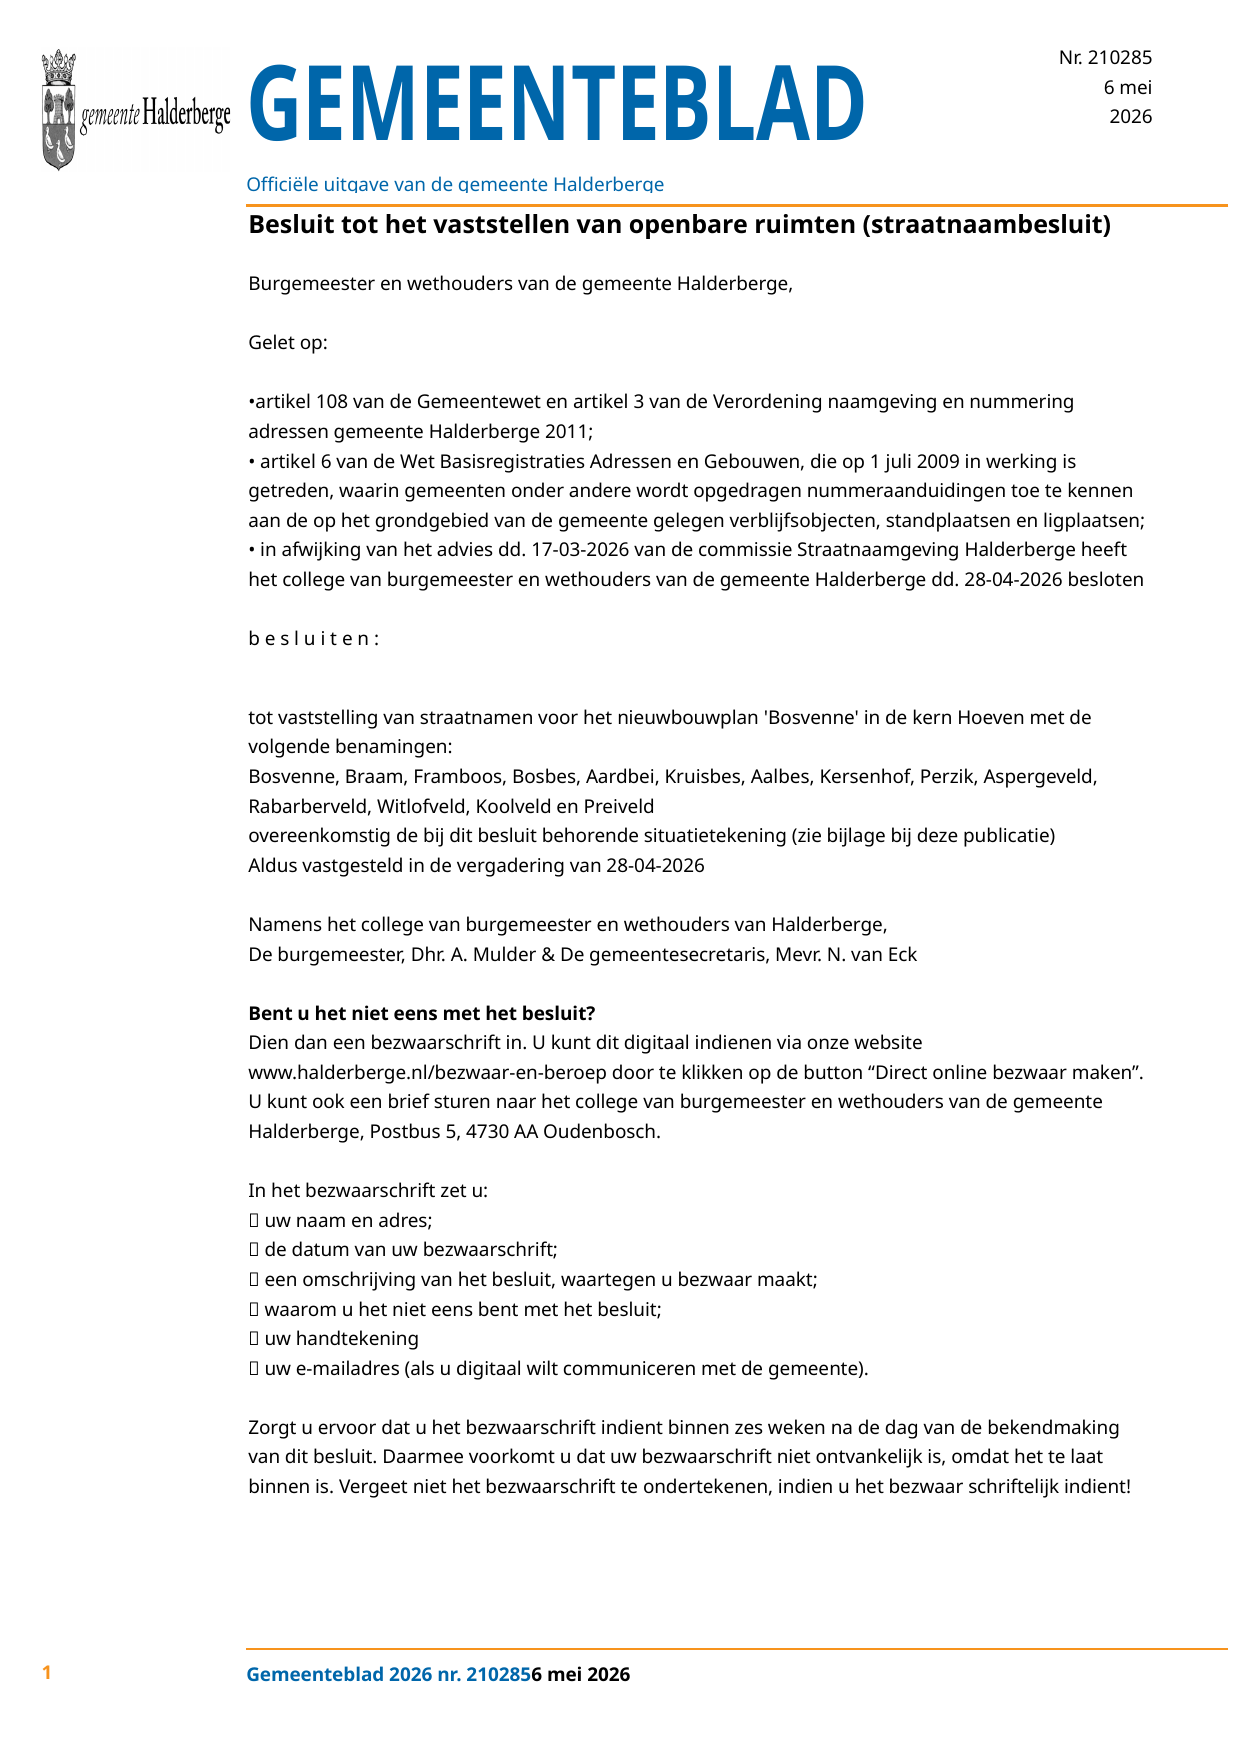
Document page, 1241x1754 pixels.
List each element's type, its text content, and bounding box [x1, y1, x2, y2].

text overeenkomstig de bij dit besluit behorende situatietekening (zie bijlage bij deze publicatie) [248, 822, 1152, 848]
text  uw handtekening [248, 1325, 1152, 1351]
text Bent u het niet eens met het besluit? [248, 1000, 1152, 1026]
text Zorgt u ervoor dat u het bezwaarschrift indient binnen zes weken na de dag van de bekendmaking van dit besluit. Daarmee voorkomt u dat uw bezwaarschrift niet ontvankelijk is, omdat het te laat binnen is. Vergeet niet het bezwaarschrift te ondertekenen, indien u het bezwaar schriftelijk indient! [248, 1414, 1152, 1499]
text Dien dan een bezwaarschrift in. U kunt dit digitaal indienen via onze website www.halderberge.nl/bezwaar-en-beroep door te klikken op de button “Direct online bezwaar maken”. U kunt ook een brief sturen naar het college van burgemeester en wethouders van de gemeente Halderberge, Postbus 5, 4730 AA Oudenbosch. [248, 1029, 1152, 1144]
text  uw e-mailadres (als u digitaal wilt communiceren met de gemeente). [248, 1355, 1152, 1381]
text b e s l u i t e n : [248, 625, 1152, 651]
text Aldus vastgesteld in de vergadering van 28-04-2026 [248, 852, 1152, 878]
text • artikel 6 van de Wet Basisregistraties Adressen en Gebouwen, die op 1 juli 2009 in werking is getreden, waarin gemeenten onder andere wordt opgedragen nummeraanduidingen toe te kennen aan de op het grondgebied van de gemeente gelegen verblijfsobjecten, standplaatsen en ligplaatsen; [248, 448, 1152, 533]
picture [41, 47, 231, 172]
text  een omschrijving van het besluit, waartegen u bezwaar maakt; [248, 1266, 1152, 1292]
text  de datum van uw bezwaarschrift; [248, 1237, 1152, 1262]
text Gelet op: [248, 329, 1152, 355]
text • in afwijking van het advies dd. 17-03-2026 van de commissie Straatnaamgeving Halderberge heeft het college van burgemeester en wethouders van de gemeente Halderberge dd. 28-04-2026 besloten [248, 537, 1152, 592]
text Namens het college van burgemeester en wethouders van Halderberge, [248, 911, 1152, 937]
text  uw naam en adres; [248, 1207, 1152, 1233]
text In het bezwaarschrift zet u: [248, 1177, 1152, 1203]
text Bosvenne, Braam, Framboos, Bosbes, Aardbei, Kruisbes, Aalbes, Kersenhof, Perzik, Aspergeveld, Rabarberveld, Witlofveld, Koolveld en Preiveld [248, 763, 1152, 819]
text  waarom u het niet eens bent met het besluit; [248, 1296, 1152, 1322]
text tot vaststelling van straatnamen voor het nieuwbouwplan 'Bosvenne' in de kern Hoeven met de volgende benamingen: [248, 704, 1152, 759]
text Besluit tot het vaststellen van openbare ruimten (straatnaambesluit) [248, 207, 1152, 241]
text Burgemeester en wethouders van de gemeente Halderberge, [248, 270, 1152, 296]
text •artikel 108 van de Gemeentewet en artikel 3 van de Verordening naamgeving en nummering adressen gemeente Halderberge 2011; [248, 389, 1152, 444]
text De burgemeester, Dhr. A. Mulder & De gemeentesecretaris, Mevr. N. van Eck [248, 941, 1152, 967]
